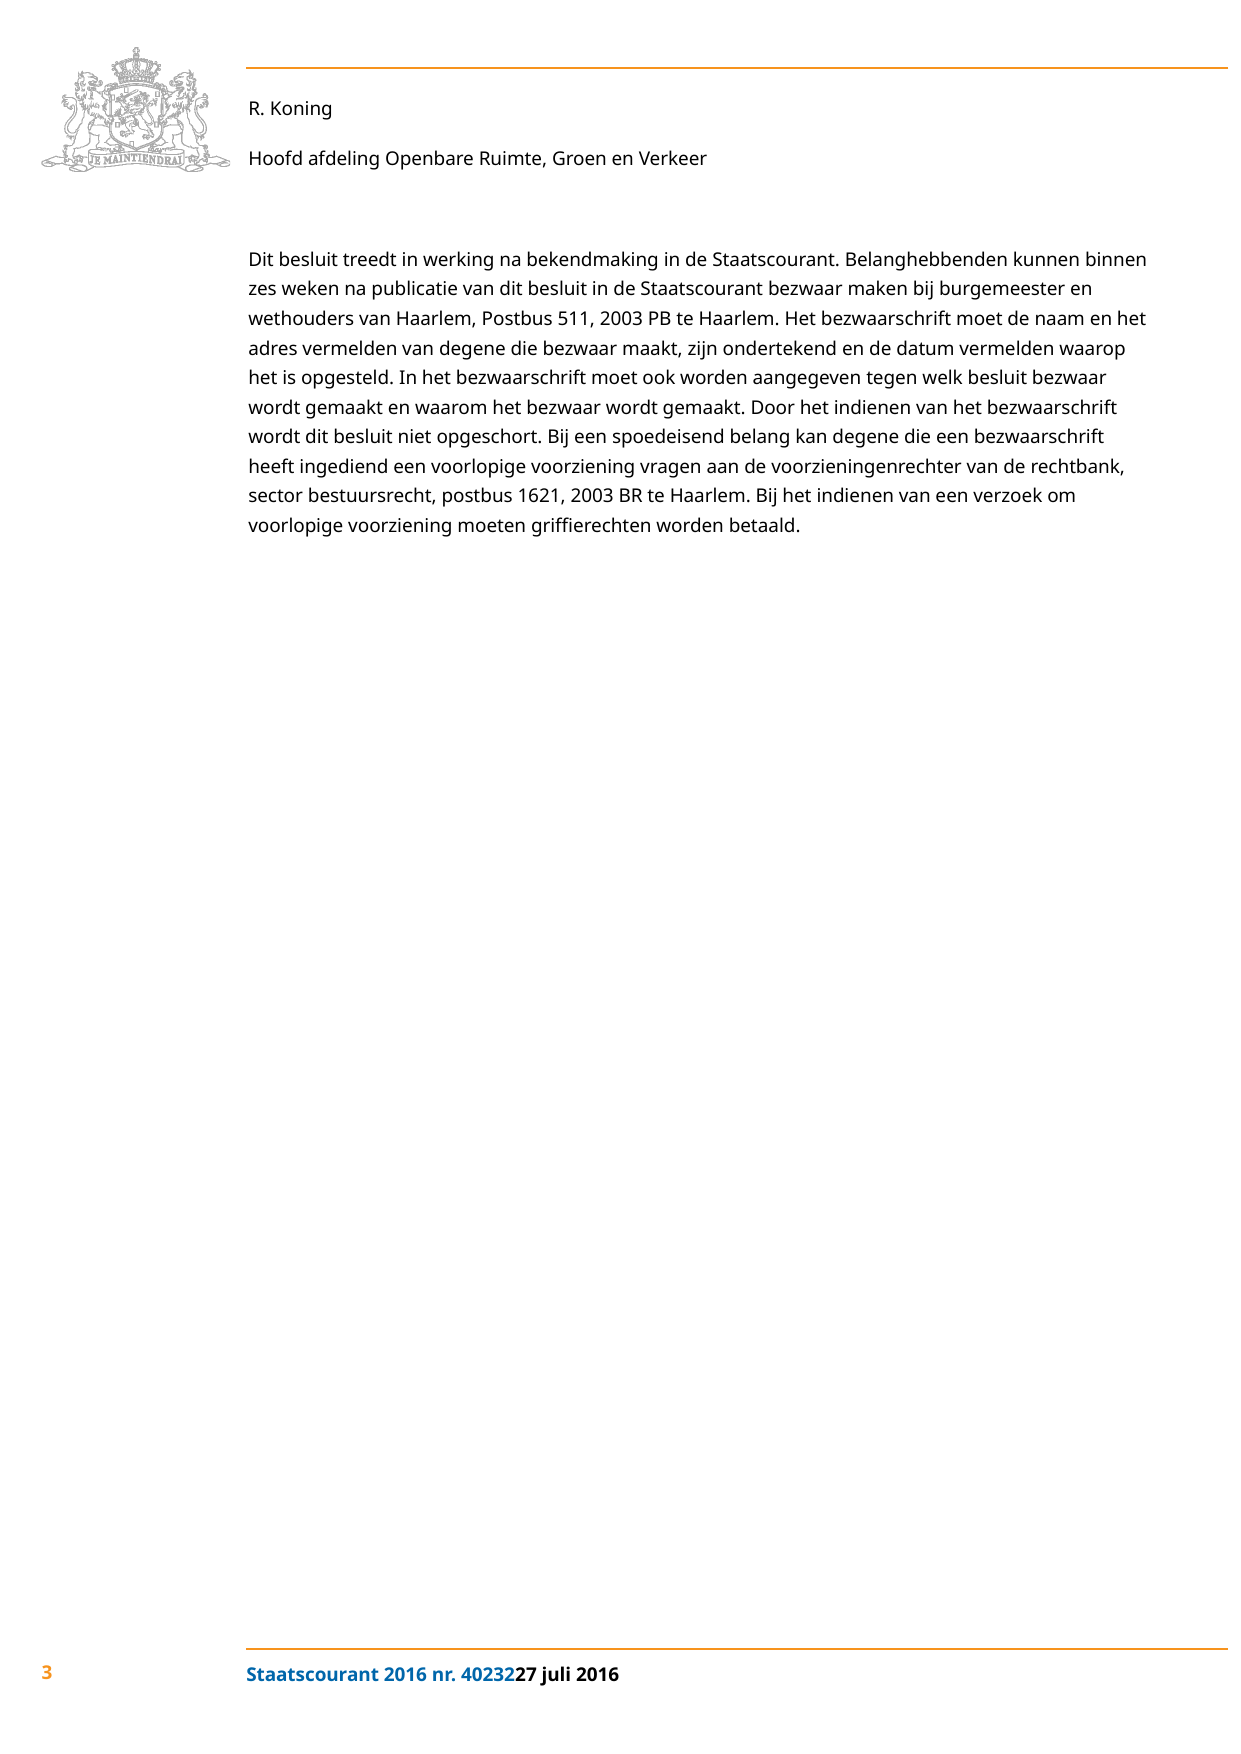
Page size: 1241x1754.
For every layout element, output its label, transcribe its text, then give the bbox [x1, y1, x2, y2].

text R. Koning [248, 95, 1152, 121]
text Dit besluit treedt in werking na bekendmaking in de Staatscourant. Belanghebbenden kunnen binnen zes weken na publicatie van dit besluit in de Staatscourant bezwaar maken bij burgemeester en wethouders van Haarlem, Postbus 511, 2003 PB te Haarlem. Het bezwaarschrift moet de naam en het adres vermelden van degene die bezwaar maakt, zijn ondertekend en de datum vermelden waarop het is opgesteld. In het bezwaarschrift moet ook worden aangegeven tegen welk besluit bezwaar wordt gemaakt en waarom het bezwaar wordt gemaakt. Door het indienen van het bezwaarschrift wordt dit besluit niet opgeschort. Bij een spoedeisend belang kan degene die een bezwaarschrift heeft ingediend een voorlopige voorziening vragen aan de voorzieningenrechter van de rechtbank, sector bestuursrecht, postbus 1621, 2003 BR te Haarlem. Bij het indienen van een verzoek om voorlopige voorziening moeten griffierechten worden betaald. [248, 246, 1152, 538]
picture [41, 47, 231, 172]
text Hoofd afdeling Openbare Ruimte, Groen en Verkeer [248, 145, 1152, 171]
